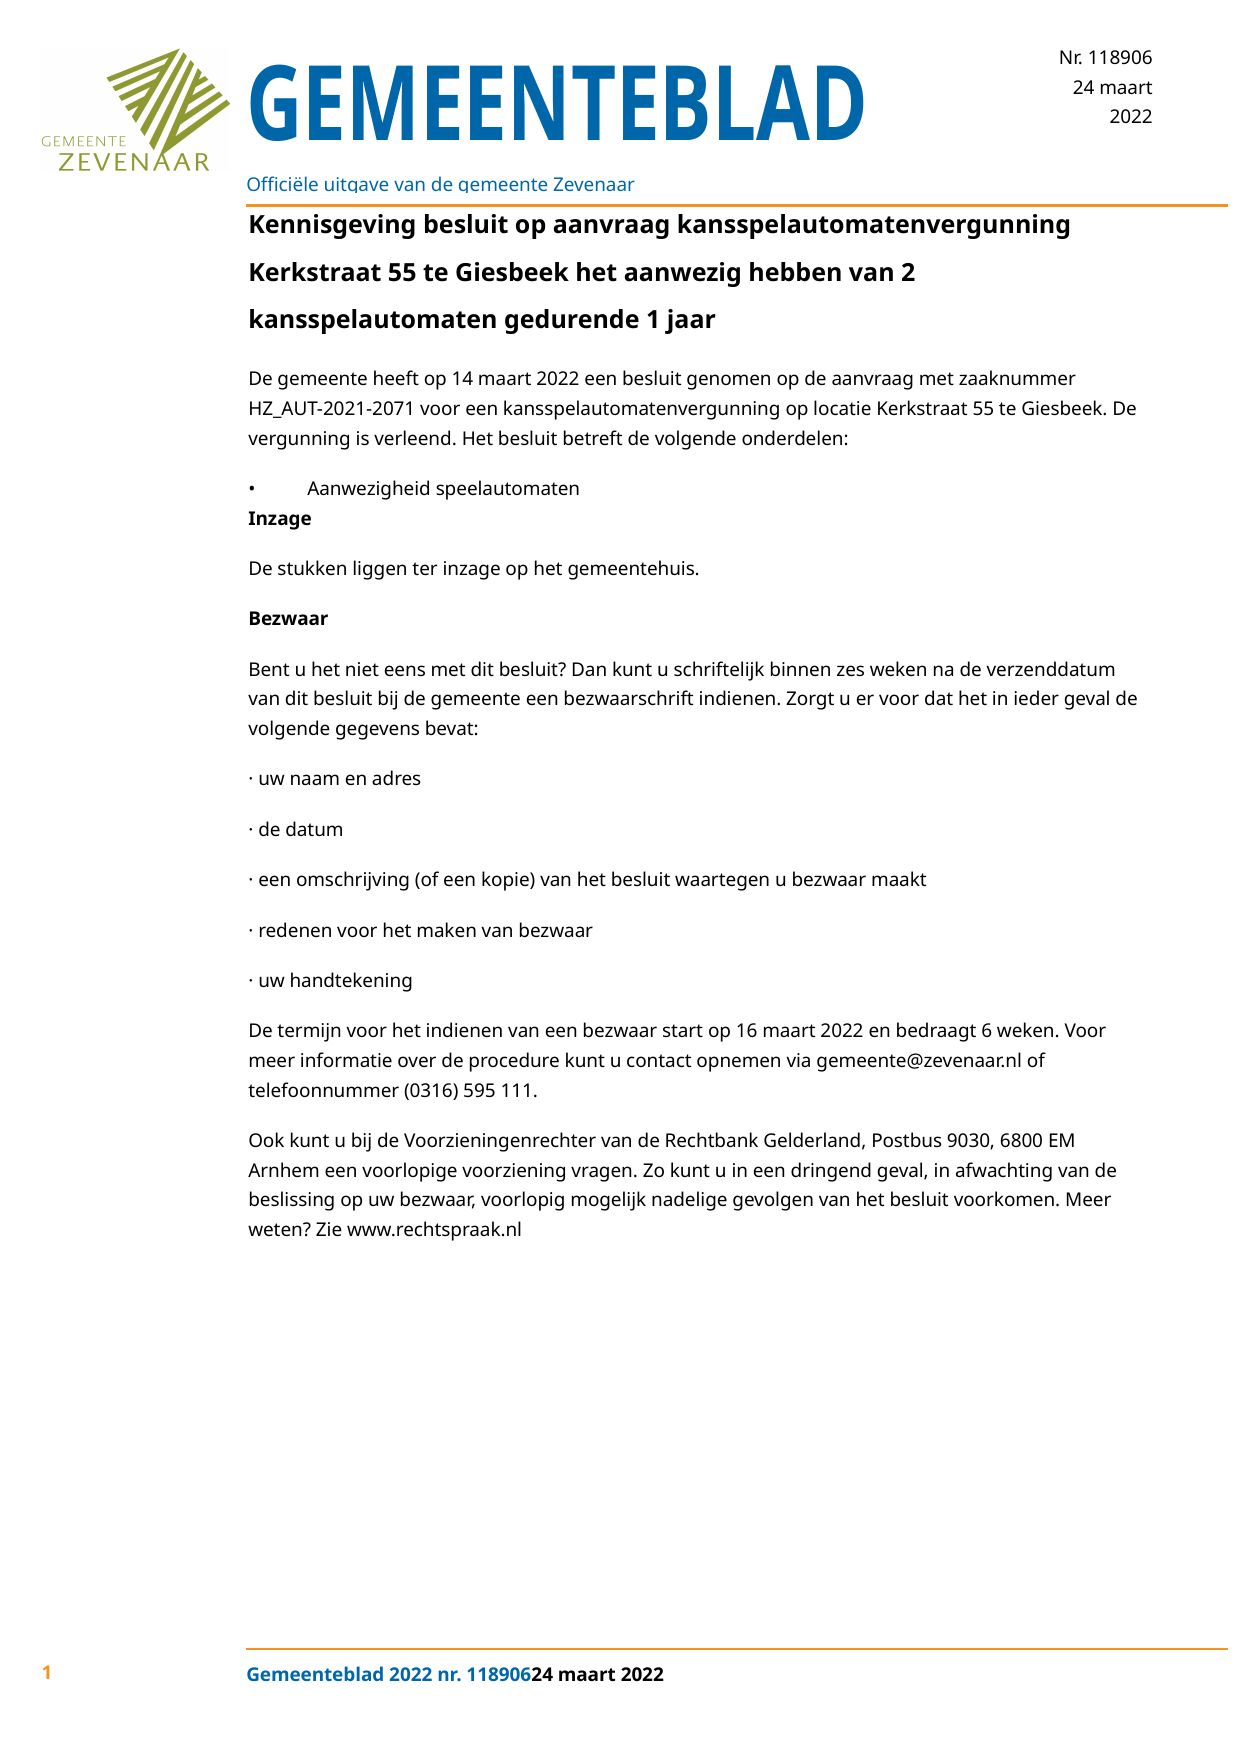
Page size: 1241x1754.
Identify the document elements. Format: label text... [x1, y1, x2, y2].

text Kennisgeving besluit op aanvraag kansspelautomatenvergunning Kerkstraat 55 te Giesbeek het aanwezig hebben van 2 kansspelautomaten gedurende 1 jaar [248, 207, 1152, 336]
text Inzage [248, 505, 1152, 530]
text De stukken liggen ter inzage op het gemeentehuis. [248, 555, 1152, 581]
text · uw handtekening [248, 967, 1152, 993]
text · redenen voor het maken van bezwaar [248, 917, 1152, 942]
text De termijn voor het indienen van een bezwaar start op 16 maart 2022 en bedraagt 6 weken. Voor meer informatie over de procedure kunt u contact opnemen via gemeente@zevenaar.nl of telefoonnummer (0316) 595 111. [248, 1018, 1152, 1102]
text Ook kunt u bij de Voorzieningenrechter van de Rechtbank Gelderland, Postbus 9030, 6800 EM Arnhem een voorlopige voorziening vragen. Zo kunt u in een dringend geval, in afwachting van de beslissing op uw bezwaar, voorlopig mogelijk nadelige gevolgen van het besluit voorkomen. Meer weten? Zie www.rechtspraak.nl [248, 1127, 1152, 1242]
text · uw naam en adres [248, 766, 1152, 791]
text · de datum [248, 816, 1152, 842]
list Aanwezigheid speelautomaten [248, 475, 1152, 501]
text De gemeente heeft op 14 maart 2022 een besluit genomen op de aanvraag met zaaknummer HZ_AUT-2021-2071 voor een kansspelautomatenvergunning op locatie Kerkstraat 55 te Giesbeek. De vergunning is verleend. Het besluit betreft de volgende onderdelen: [248, 366, 1152, 450]
picture [41, 47, 231, 172]
text · een omschrijving (of een kopie) van het besluit waartegen u bezwaar maakt [248, 866, 1152, 892]
text Bent u het niet eens met dit besluit? Dan kunt u schriftelijk binnen zes weken na de verzenddatum van dit besluit bij de gemeente een bezwaarschrift indienen. Zorgt u er voor dat het in ieder geval de volgende gegevens bevat: [248, 656, 1152, 741]
text Bezwaar [248, 606, 1152, 631]
